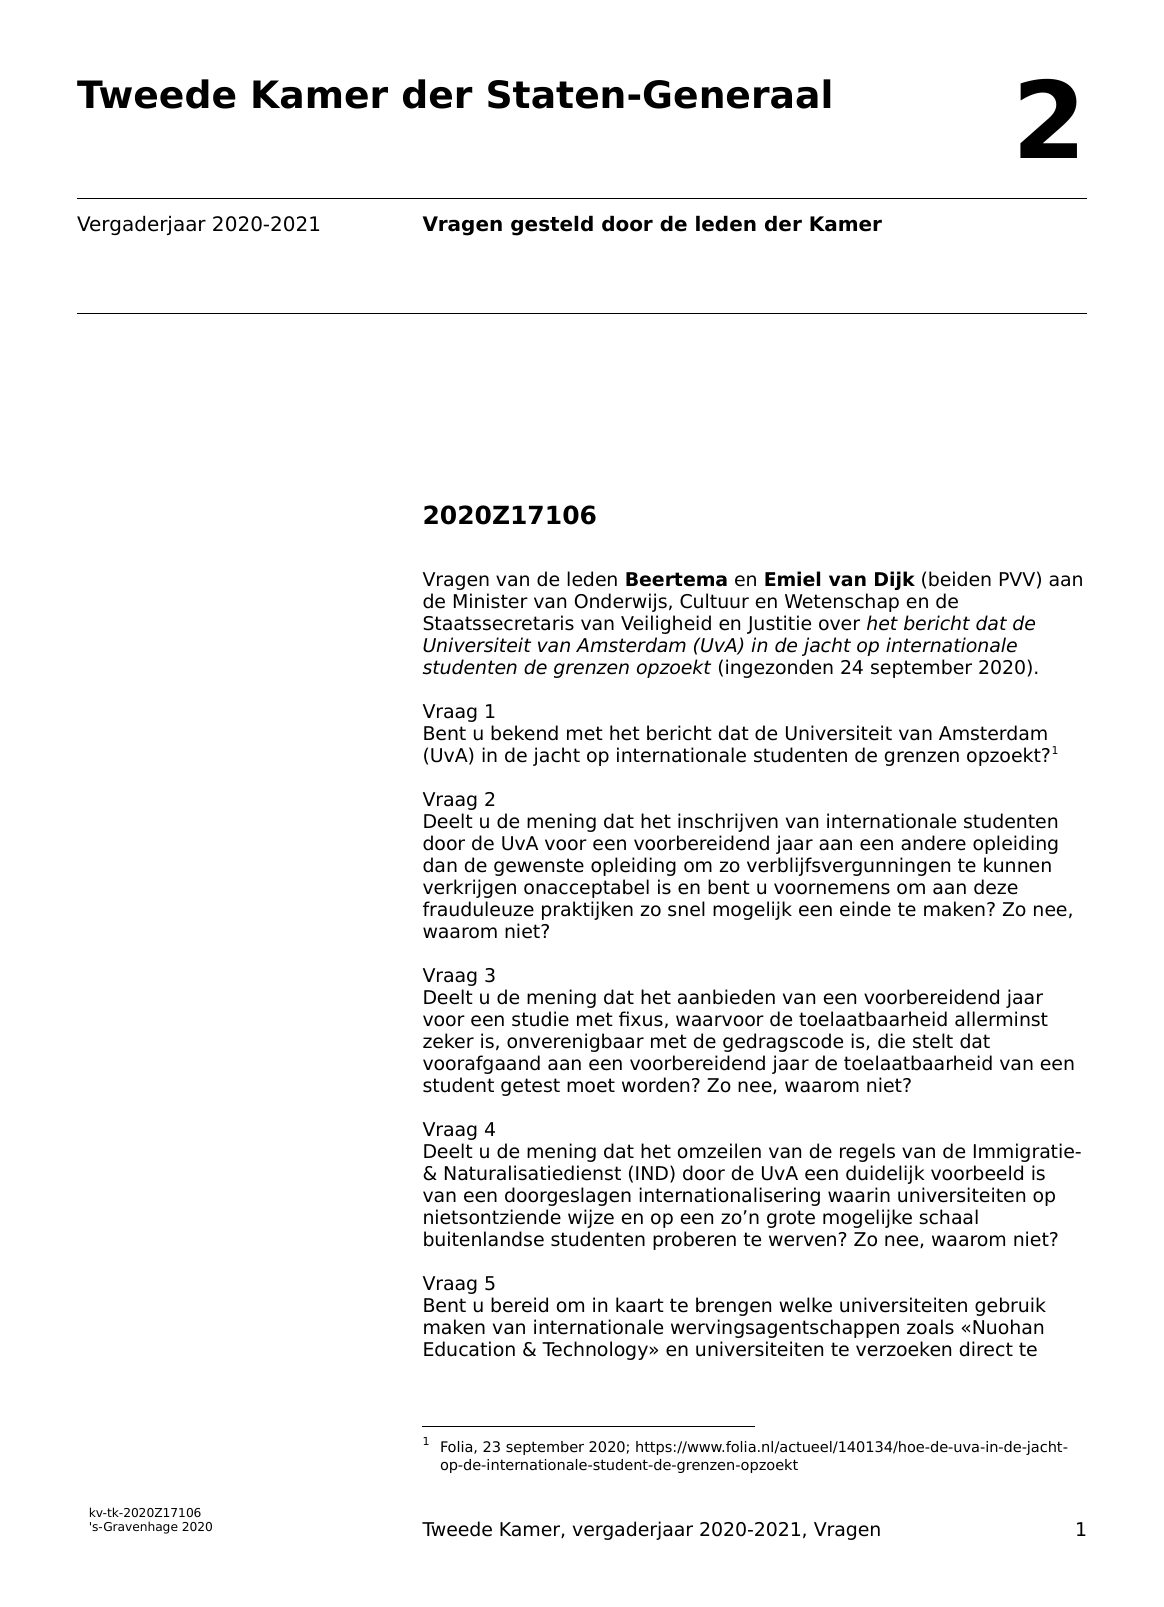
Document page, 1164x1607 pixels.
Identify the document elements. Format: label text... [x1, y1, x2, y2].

text Deelt u de mening dat het aanbieden van een voorbereidend jaar voor een studie met fixus, waarvoor de toelaatbaarheid allerminst zeker is, onverenigbaar met de gedragscode is, die stelt dat voorafgaand aan een voorbereidend jaar de toelaatbaarheid van een student getest moet worden? Zo nee, waarom niet? [422, 987, 1087, 1097]
text Deelt u de mening dat het inschrijven van internationale studenten door de UvA voor een voorbereidend jaar aan een andere opleiding dan de gewenste opleiding om zo verblijfsvergunningen te kunnen verkrijgen onacceptabel is en bent u voornemens om aan deze frauduleuze praktijken zo snel mogelijk een einde te maken? Zo nee, waarom niet? [422, 811, 1087, 943]
text Bent u bereid om in kaart te brengen welke universiteiten gebruik maken van internationale wervingsagentschappen zoals «Nuohan Education & Technology» en universiteiten te verzoeken direct te [422, 1295, 1087, 1361]
text kv-tk-2020Z17106 [88, 1506, 323, 1520]
text Vraag 4 [422, 1119, 1087, 1141]
text Deelt u de mening dat het omzeilen van de regels van de Immigratie- & Naturalisatiedienst (IND) door de UvA een duidelijk voorbeeld is van een doorgeslagen internationalisering waarin universiteiten op nietsontziende wijze en op een zo’n grote mogelijke schaal buitenlandse studenten proberen te werven? Zo nee, waarom niet? [422, 1141, 1087, 1251]
table_cell Vragen gesteld door de leden der Kamer [422, 199, 1087, 313]
table_header 2 [886, 59, 1087, 198]
text Vraag 2 [422, 789, 1087, 811]
text 's-Gravenhage 2020 [88, 1520, 323, 1534]
text Vraag 1 [422, 701, 1087, 723]
text Bent u bekend met het bericht dat de Universiteit van Amsterdam (UvA) in de jacht op internationale studenten de grenzen opzoekt? [422, 723, 1087, 767]
text Vraag 3 [422, 965, 1087, 987]
text 2020Z17106 [422, 501, 1087, 531]
text Folia, 23 september 2020; https://www.folia.nl/actueel/140134/hoe-de-uva-in-de-jacht-op-de-internationale-student-de-grenzen-opzoekt [422, 1435, 1087, 1474]
text Vragen van de leden Beertema en Emiel van Dijk (beiden PVV) aan de Minister van Onderwijs, Cultuur en Wetenschap en de Staatssecretaris van Veiligheid en Justitie over het bericht dat de Universiteit van Amsterdam (UvA) in de jacht op internationale studenten de grenzen opzoekt (ingezonden 24 september 2020). [422, 569, 1087, 679]
text Vraag 5 [422, 1273, 1087, 1295]
table_cell Vergaderjaar 2020-2021 [77, 199, 422, 313]
table_header Tweede Kamer der Staten-Generaal [77, 59, 886, 198]
